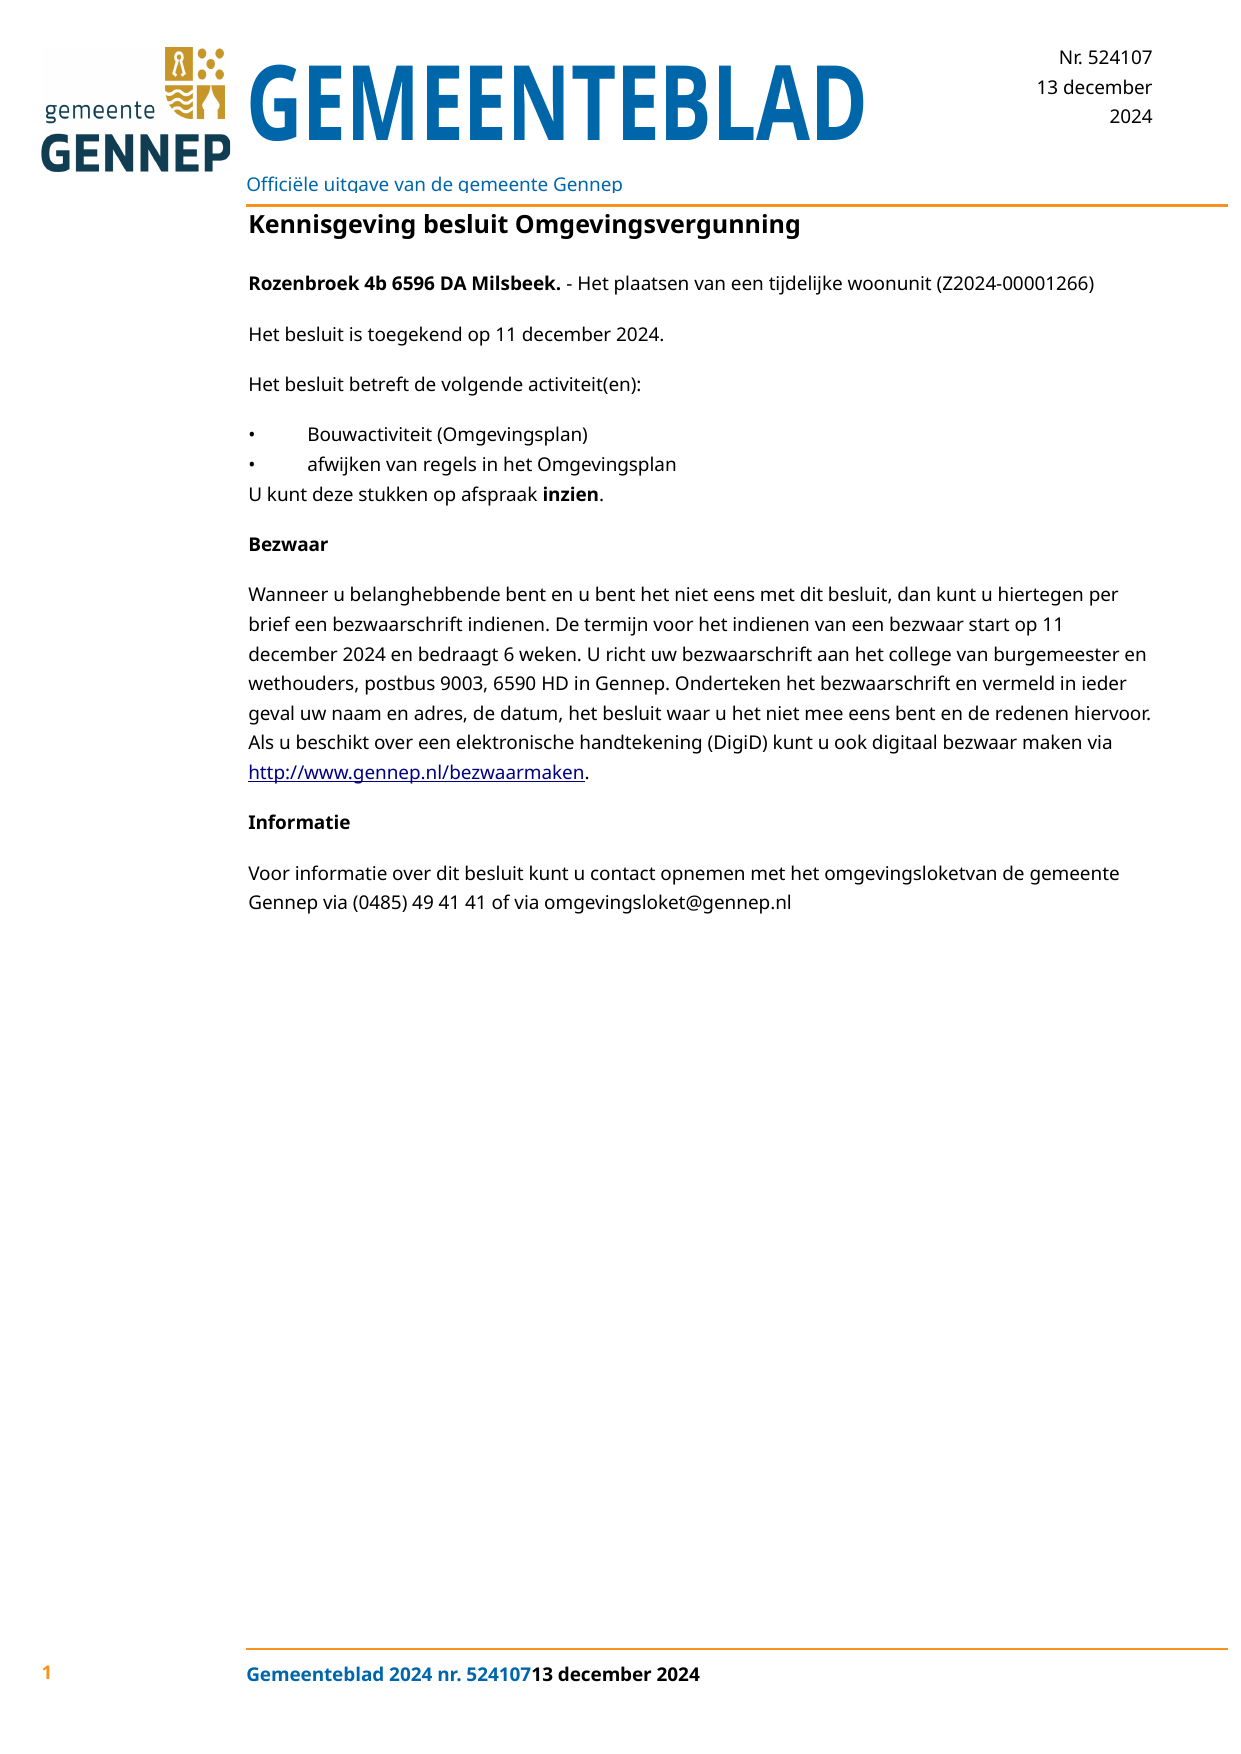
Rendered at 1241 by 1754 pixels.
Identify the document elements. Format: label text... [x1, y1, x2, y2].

list afwijken van regels in het Omgevingsplan [248, 451, 1152, 477]
text Kennisgeving besluit Omgevingsvergunning [248, 207, 1152, 241]
text Rozenbroek 4b 6596 DA Milsbeek. - Het plaatsen van een tijdelijke woonunit (Z2024-00001266) [248, 270, 1152, 296]
picture [41, 47, 231, 172]
text U kunt deze stukken op afspraak inzien. [248, 481, 1152, 506]
text Wanneer u belanghebbende bent en u bent het niet eens met dit besluit, dan kunt u hiertegen per brief een bezwaarschrift indienen. De termijn voor het indienen van een bezwaar start op 11 december 2024 en bedraagt 6 weken. U richt uw bezwaarschrift aan het college van burgemeester en wethouders, postbus 9003, 6590 HD in Gennep. Onderteken het bezwaarschrift en vermeld in ieder geval uw naam en adres, de datum, het besluit waar u het niet mee eens bent en de redenen hiervoor. Als u beschikt over een elektronische handtekening (DigiD) kunt u ook digitaal bezwaar maken via http://www.gennep.nl/bezwaarmaken. [248, 582, 1152, 785]
text Voor informatie over dit besluit kunt u contact opnemen met het omgevingsloketvan de gemeente Gennep via (0485) 49 41 41 of via omgevingsloket@gennep.nl [248, 860, 1152, 915]
text Informatie [248, 809, 1152, 835]
list Bouwactiviteit (Omgevingsplan) [248, 422, 1152, 447]
text Het besluit betreft de volgende activiteit(en): [248, 371, 1152, 397]
text Bezwaar [248, 531, 1152, 557]
text Het besluit is toegekend op 11 december 2024. [248, 321, 1152, 346]
